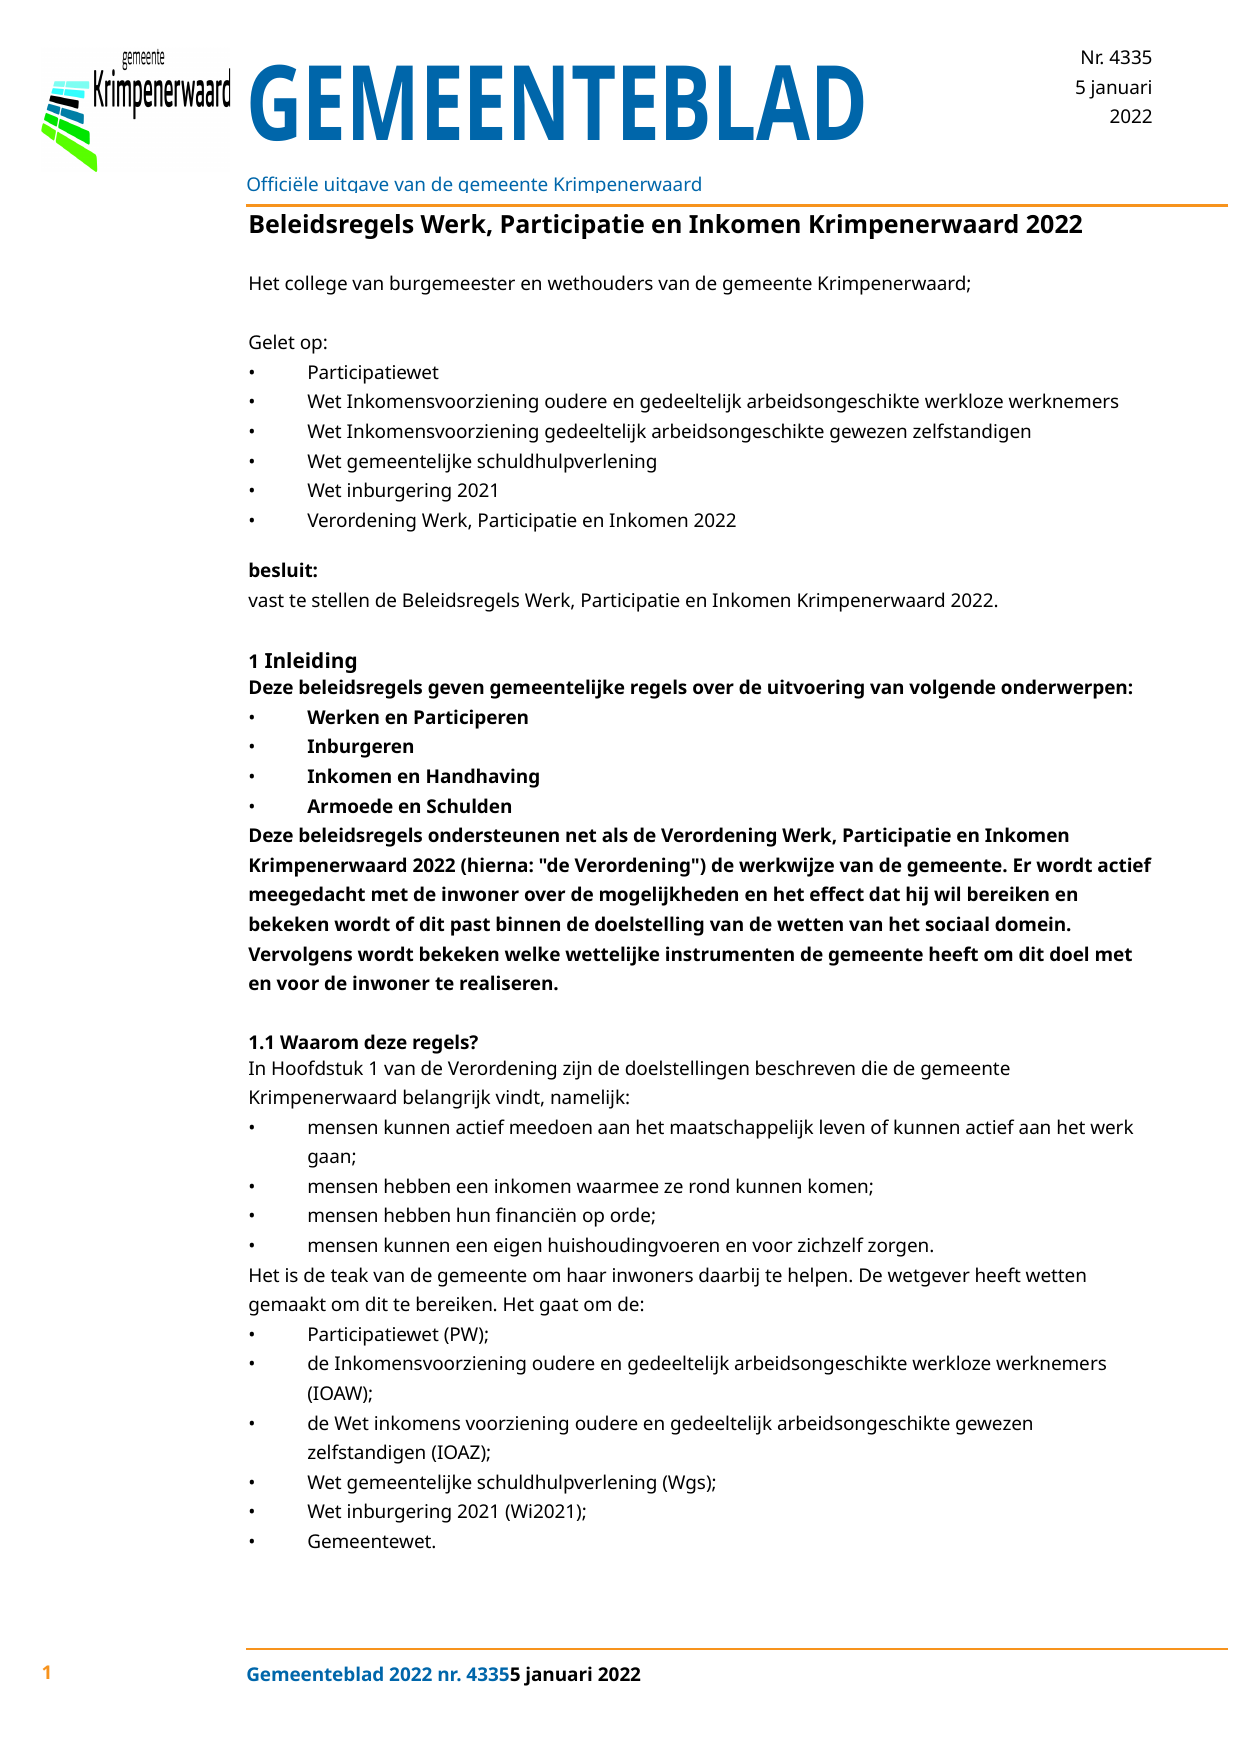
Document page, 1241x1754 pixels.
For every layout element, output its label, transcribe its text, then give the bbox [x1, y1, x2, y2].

list mensen hebben een inkomen waarmee ze rond kunnen komen; [248, 1173, 1152, 1199]
list Wet gemeentelijke schuldhulpverlening [248, 448, 1152, 473]
list Wet Inkomensvoorziening gedeeltelijk arbeidsongeschikte gewezen zelfstandigen [248, 418, 1152, 444]
list Wet gemeentelijke schuldhulpverlening (Wgs); [248, 1469, 1152, 1494]
list Participatiewet (PW); [248, 1321, 1152, 1347]
list Wet inburgering 2021 [248, 477, 1152, 503]
table_header Deze beleidsregels geven gemeentelijke regels over de uitvoering van volgende onderwerpen: Werken en Participeren Inburgeren Inkomen en Handhaving Armoede en Schulden Deze beleidsregels ondersteunen net als de Verordening Werk, Participatie en Inkomen Krimpenerwaard 2022 (hierna: "de Verordening") de werkwijze van de gemeente. Er wordt actief meegedacht met de inwoner over de mogelijkheden en het effect dat hij wil bereiken en bekeken wordt of dit past binnen de doelstelling van de wetten van het sociaal domein. Vervolgens wordt bekeken welke wettelijke instrumenten de gemeente heeft om dit doel met en voor de inwoner te realiseren. [248, 675, 1152, 996]
text Het college van burgemeester en wethouders van de gemeente Krimpenerwaard; [248, 270, 1152, 296]
list mensen kunnen actief meedoen aan het maatschappelijk leven of kunnen actief aan het werk gaan; [248, 1114, 1152, 1169]
picture [41, 47, 231, 172]
text vast te stellen de Beleidsregels Werk, Participatie en Inkomen Krimpenerwaard 2022. [248, 587, 1152, 613]
text In Hoofdstuk 1 van de Verordening zijn de doelstellingen beschreven die de gemeente Krimpenerwaard belangrijk vindt, namelijk: [248, 1055, 1152, 1110]
list Gemeentewet. [248, 1528, 1152, 1554]
list Wet inburgering 2021 (Wi2021); [248, 1498, 1152, 1524]
text 1 Inleiding [248, 646, 1152, 674]
list Verordening Werk, Participatie en Inkomen 2022 [248, 507, 1152, 533]
list Participatiewet [248, 359, 1152, 385]
list de Inkomensvoorziening oudere en gedeeltelijk arbeidsongeschikte werkloze werknemers (IOAW); [248, 1351, 1152, 1406]
list mensen hebben hun financiën op orde; [248, 1203, 1152, 1228]
text besluit: [248, 557, 1152, 583]
text 1.1 Waarom deze regels? [248, 1029, 1152, 1055]
text Beleidsregels Werk, Participatie en Inkomen Krimpenerwaard 2022 [248, 207, 1152, 241]
text Gelet op: [248, 329, 1152, 355]
text Het is de teak van de gemeente om haar inwoners daarbij te helpen. De wetgever heeft wetten gemaakt om dit te bereiken. Het gaat om de: [248, 1262, 1152, 1317]
list de Wet inkomens voorziening oudere en gedeeltelijk arbeidsongeschikte gewezen zelfstandigen (IOAZ); [248, 1410, 1152, 1465]
list mensen kunnen een eigen huishoudingvoeren en voor zichzelf zorgen. [248, 1232, 1152, 1258]
list Wet Inkomensvoorziening oudere en gedeeltelijk arbeidsongeschikte werkloze werknemers [248, 389, 1152, 414]
